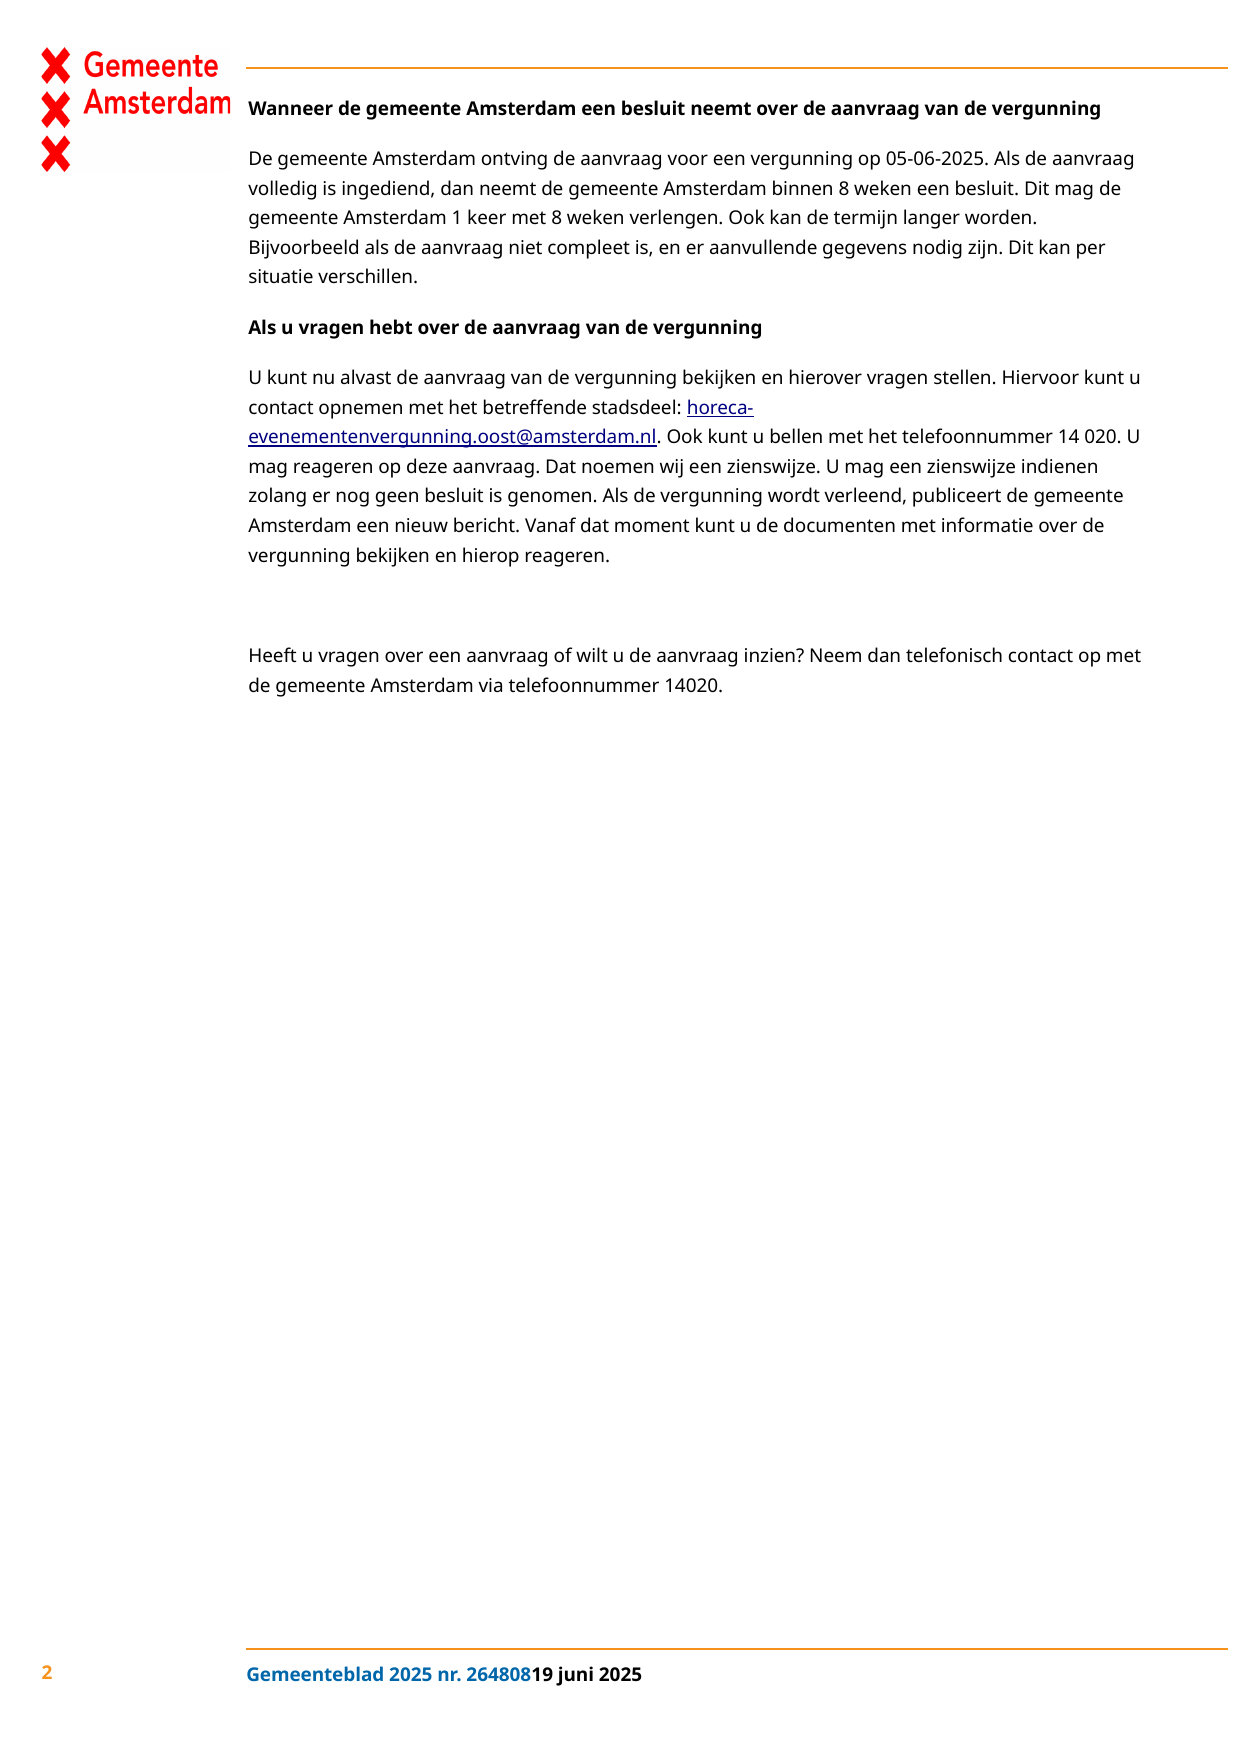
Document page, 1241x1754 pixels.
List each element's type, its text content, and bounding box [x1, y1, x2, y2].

text Als u vragen hebt over de aanvraag van de vergunning [248, 314, 1152, 340]
picture [41, 47, 231, 172]
text De gemeente Amsterdam ontving de aanvraag voor een vergunning op 05-06-2025. Als de aanvraag volledig is ingediend, dan neemt de gemeente Amsterdam binnen 8 weken een besluit. Dit mag de gemeente Amsterdam 1 keer met 8 weken verlengen. Ook kan de termijn langer worden. Bijvoorbeeld als de aanvraag niet compleet is, en er aanvullende gegevens nodig zijn. Dit kan per situatie verschillen. [248, 145, 1152, 289]
text U kunt nu alvast de aanvraag van de vergunning bekijken en hierover vragen stellen. Hiervoor kunt u contact opnemen met het betreffende stadsdeel: horeca-evenementenvergunning.oost@amsterdam.nl. Ook kunt u bellen met het telefoonnummer 14 020. U mag reageren op deze aanvraag. Dat noemen wij een zienswijze. U mag een zienswijze indienen zolang er nog geen besluit is genomen. Als de vergunning wordt verleend, publiceert de gemeente Amsterdam een nieuw bericht. Vanaf dat moment kunt u de documenten met informatie over de vergunning bekijken en hierop reageren. [248, 364, 1152, 568]
text Heeft u vragen over een aanvraag of wilt u de aanvraag inzien? Neem dan telefonisch contact op met de gemeente Amsterdam via telefoonnummer 14020. [248, 643, 1152, 698]
text Wanneer de gemeente Amsterdam een besluit neemt over de aanvraag van de vergunning [248, 95, 1152, 121]
